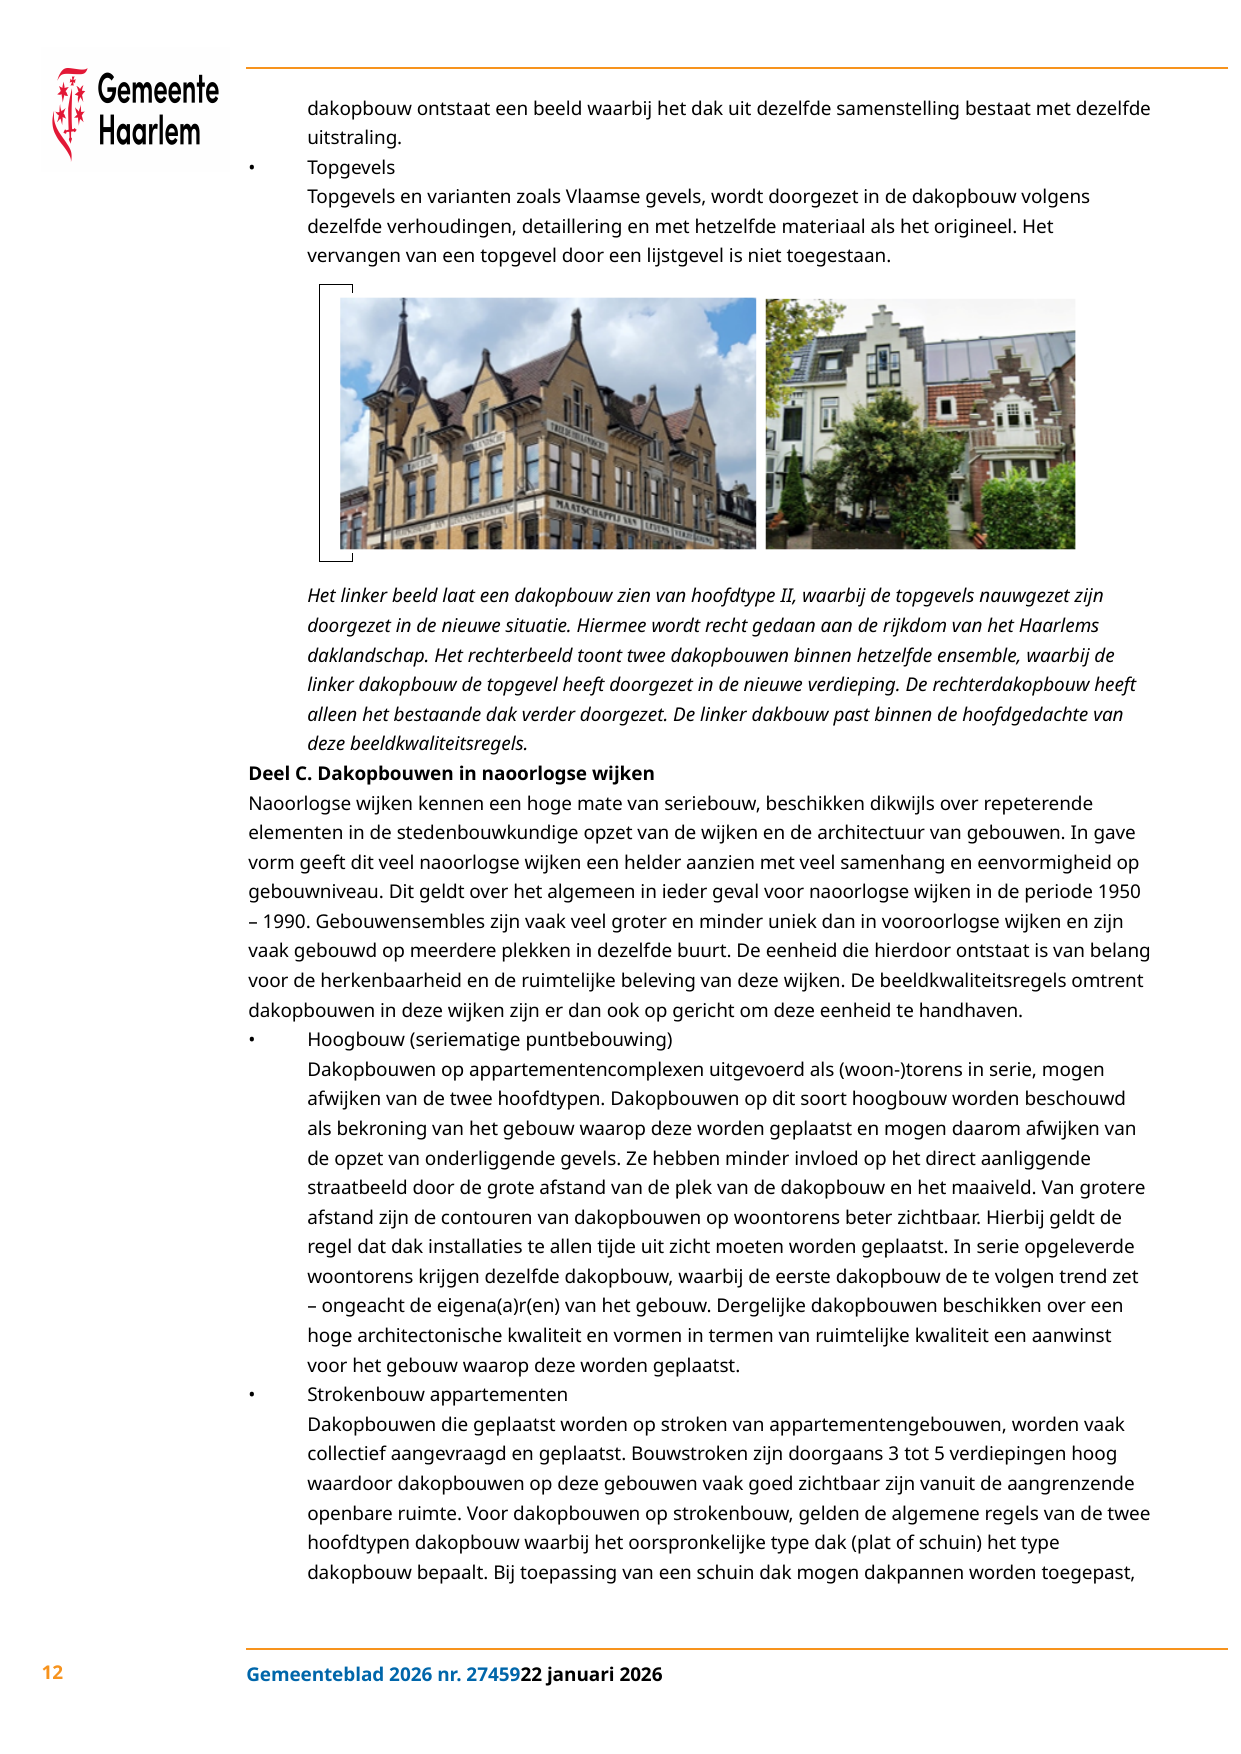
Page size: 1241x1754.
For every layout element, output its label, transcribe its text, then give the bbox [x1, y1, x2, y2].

text Naoorlogse wijken kennen een hoge mate van seriebouw, beschikken dikwijls over repeterende elementen in de stedenbouwkundige opzet van de wijken en de architectuur van gebouwen. In gave vorm geeft dit veel naoorlogse wijken een helder aanzien met veel samenhang en eenvormigheid op gebouwniveau. Dit geldt over het algemeen in ieder geval voor naoorlogse wijken in de periode 1950 – 1990. Gebouwensembles zijn vaak veel groter en minder uniek dan in vooroorlogse wijken en zijn vaak gebouwd op meerdere plekken in dezelfde buurt. De eenheid die hierdoor ontstaat is van belang voor de herkenbaarheid en de ruimtelijke beleving van deze wijken. De beeldkwaliteitsregels omtrent dakopbouwen in deze wijken zijn er dan ook op gericht om deze eenheid te handhaven. [248, 790, 1152, 1023]
list Hoogbouw (seriematige puntbebouwing) [248, 1026, 1152, 1052]
list Het linker beeld laat een dakopbouw zien van hoofdtype II, waarbij de topgevels nauwgezet zijn doorgezet in de nieuwe situatie. Hiermee wordt recht gedaan aan de rijkdom van het Haarlems daklandschap. Het rechterbeeld toont twee dakopbouwen binnen hetzelfde ensemble, waarbij de linker dakopbouw de topgevel heeft doorgezet in de nieuwe verdieping. De rechterdakopbouw heeft alleen het bestaande dak verder doorgezet. De linker dakbouw past binnen de hoofdgedachte van deze beeldkwaliteitsregels. [248, 583, 1152, 756]
picture [327, 293, 1096, 553]
list dakopbouw ontstaat een beeld waarbij het dak uit dezelfde samenstelling bestaat met dezelfde uitstraling. [248, 95, 1152, 150]
list Topgevels [248, 154, 1152, 180]
picture [41, 47, 231, 172]
list Dakopbouwen die geplaatst worden op stroken van appartementengebouwen, worden vaak collectief aangevraagd en geplaatst. Bouwstroken zijn doorgaans 3 tot 5 verdiepingen hoog waardoor dakopbouwen op deze gebouwen vaak goed zichtbaar zijn vanuit de aangrenzende openbare ruimte. Voor dakopbouwen op strokenbouw, gelden de algemene regels van de twee hoofdtypen dakopbouw waarbij het oorspronkelijke type dak (plat of schuin) het type dakopbouw bepaalt. Bij toepassing van een schuin dak mogen dakpannen worden toegepast, [248, 1411, 1152, 1585]
list Topgevels en varianten zoals Vlaamse gevels, wordt doorgezet in de dakopbouw volgens dezelfde verhoudingen, detaillering en met hetzelfde materiaal als het origineel. Het vervangen van een topgevel door een lijstgevel is niet toegestaan. [248, 183, 1152, 268]
list Dakopbouwen op appartementencomplexen uitgevoerd als (woon-)torens in serie, mogen afwijken van de twee hoofdtypen. Dakopbouwen op dit soort hoogbouw worden beschouwd als bekroning van het gebouw waarop deze worden geplaatst en mogen daarom afwijken van de opzet van onderliggende gevels. Ze hebben minder invloed op het direct aanliggende straatbeeld door de grote afstand van de plek van de dakopbouw en het maaiveld. Van grotere afstand zijn de contouren van dakopbouwen op woontorens beter zichtbaar. Hierbij geldt de regel dat dak installaties te allen tijde uit zicht moeten worden geplaatst. In serie opgeleverde woontorens krijgen dezelfde dakopbouw, waarbij de eerste dakopbouw de te volgen trend zet – ongeacht de eigena(a)r(en) van het gebouw. Dergelijke dakopbouwen beschikken over een hoge architectonische kwaliteit en vormen in termen van ruimtelijke kwaliteit een aanwinst voor het gebouw waarop deze worden geplaatst. [248, 1056, 1152, 1378]
text Deel C. Dakopbouwen in naoorlogse wijken [248, 760, 1152, 786]
list Strokenbouw appartementen [248, 1381, 1152, 1407]
